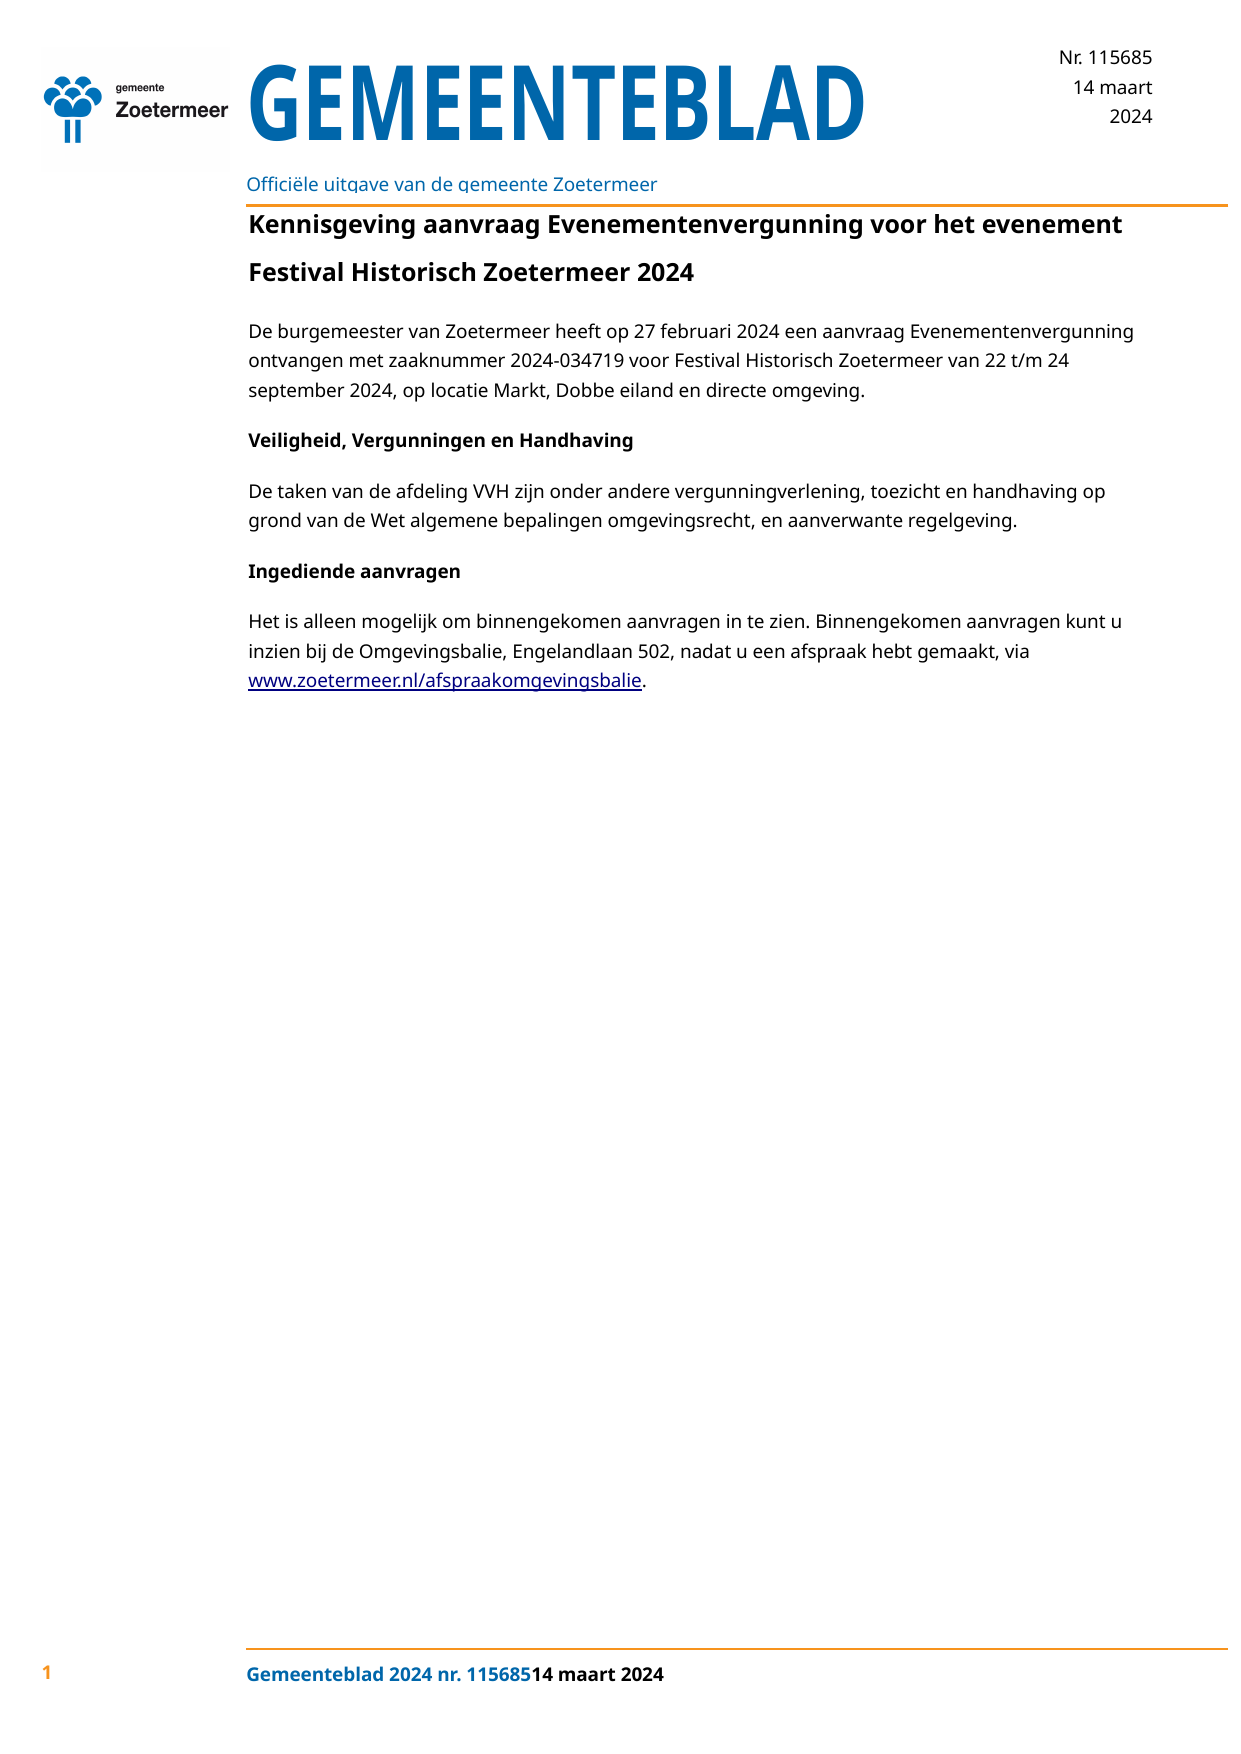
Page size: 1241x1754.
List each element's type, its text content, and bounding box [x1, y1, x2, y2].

text De burgemeester van Zoetermeer heeft op 27 februari 2024 een aanvraag Evenementenvergunning ontvangen met zaaknummer 2024-034719 voor Festival Historisch Zoetermeer van 22 t/m 24 september 2024, op locatie Markt, Dobbe eiland en directe omgeving. [248, 318, 1152, 403]
text Het is alleen mogelijk om binnengekomen aanvragen in te zien. Binnengekomen aanvragen kunt u inzien bij de Omgevingsbalie, Engelandlaan 502, nadat u een afspraak hebt gemaakt, via www.zoetermeer.nl/afspraakomgevingsbalie. [248, 608, 1152, 693]
picture [41, 47, 231, 172]
text Ingediende aanvragen [248, 558, 1152, 584]
text Kennisgeving aanvraag Evenementenvergunning voor het evenement Festival Historisch Zoetermeer 2024 [248, 207, 1152, 288]
text Veiligheid, Vergunningen en Handhaving [248, 427, 1152, 453]
text De taken van de afdeling VVH zijn onder andere vergunningverlening, toezicht en handhaving op grond van de Wet algemene bepalingen omgevingsrecht, en aanverwante regelgeving. [248, 478, 1152, 533]
